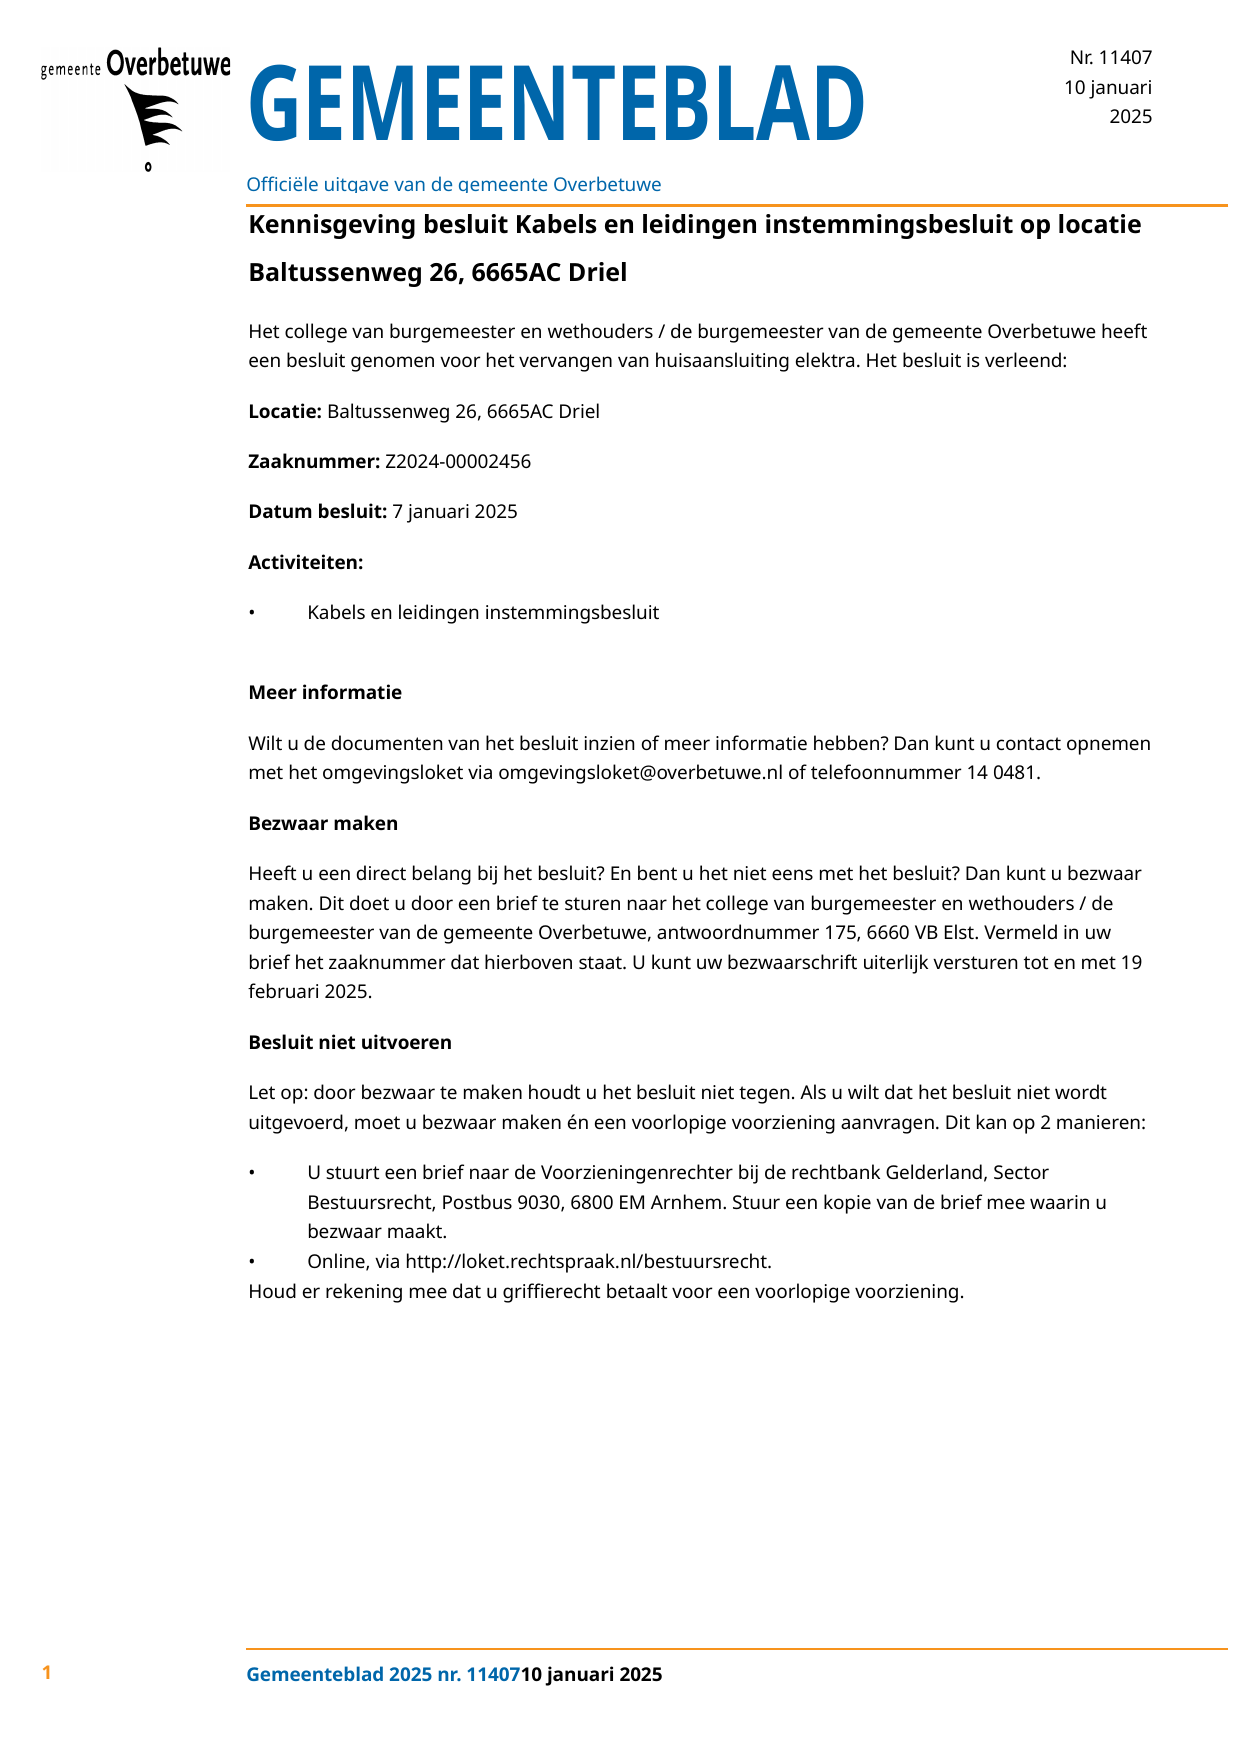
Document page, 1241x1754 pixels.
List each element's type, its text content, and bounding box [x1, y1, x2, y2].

text Let op: door bezwaar te maken houdt u het besluit niet tegen. Als u wilt dat het besluit niet wordt uitgevoerd, moet u bezwaar maken én een voorlopige voorziening aanvragen. Dit kan op 2 manieren: [248, 1079, 1152, 1135]
text Datum besluit: 7 januari 2025 [248, 499, 1152, 524]
text Zaaknummer: Z2024-00002456 [248, 448, 1152, 474]
text Het college van burgemeester en wethouders / de burgemeester van de gemeente Overbetuwe heeft een besluit genomen voor het vervangen van huisaansluiting elektra. Het besluit is verleend: [248, 318, 1152, 373]
text Heeft u een direct belang bij het besluit? En bent u het niet eens met het besluit? Dan kunt u bezwaar maken. Dit doet u door een brief te sturen naar het college van burgemeester en wethouders / de burgemeester van de gemeente Overbetuwe, antwoordnummer 175, 6660 VB Elst. Vermeld in uw brief het zaaknummer dat hierboven staat. U kunt uw bezwaarschrift uiterlijk versturen tot en met 19 februari 2025. [248, 860, 1152, 1004]
list Online, via http://loket.rechtspraak.nl/bestuursrecht. [248, 1248, 1152, 1274]
text Locatie: Baltussenweg 26, 6665AC Driel [248, 398, 1152, 424]
text Activiteiten: [248, 549, 1152, 575]
text Bezwaar maken [248, 810, 1152, 836]
text Besluit niet uitvoeren [248, 1029, 1152, 1055]
list U stuurt een brief naar de Voorzieningenrechter bij de rechtbank Gelderland, Sector Bestuursrecht, Postbus 9030, 6800 EM Arnhem. Stuur een kopie van de brief mee waarin u bezwaar maakt. [248, 1159, 1152, 1244]
text Wilt u de documenten van het besluit inzien of meer informatie hebben? Dan kunt u contact opnemen met het omgevingsloket via omgevingsloket@overbetuwe.nl of telefoonnummer 14 0481. [248, 730, 1152, 785]
picture [41, 47, 231, 172]
list Kabels en leidingen instemmingsbesluit [248, 599, 1152, 625]
text Kennisgeving besluit Kabels en leidingen instemmingsbesluit op locatie Baltussenweg 26, 6665AC Driel [248, 207, 1152, 288]
text Meer informatie [248, 679, 1152, 705]
text Houd er rekening mee dat u griffierecht betaalt voor een voorlopige voorziening. [248, 1278, 1152, 1304]
